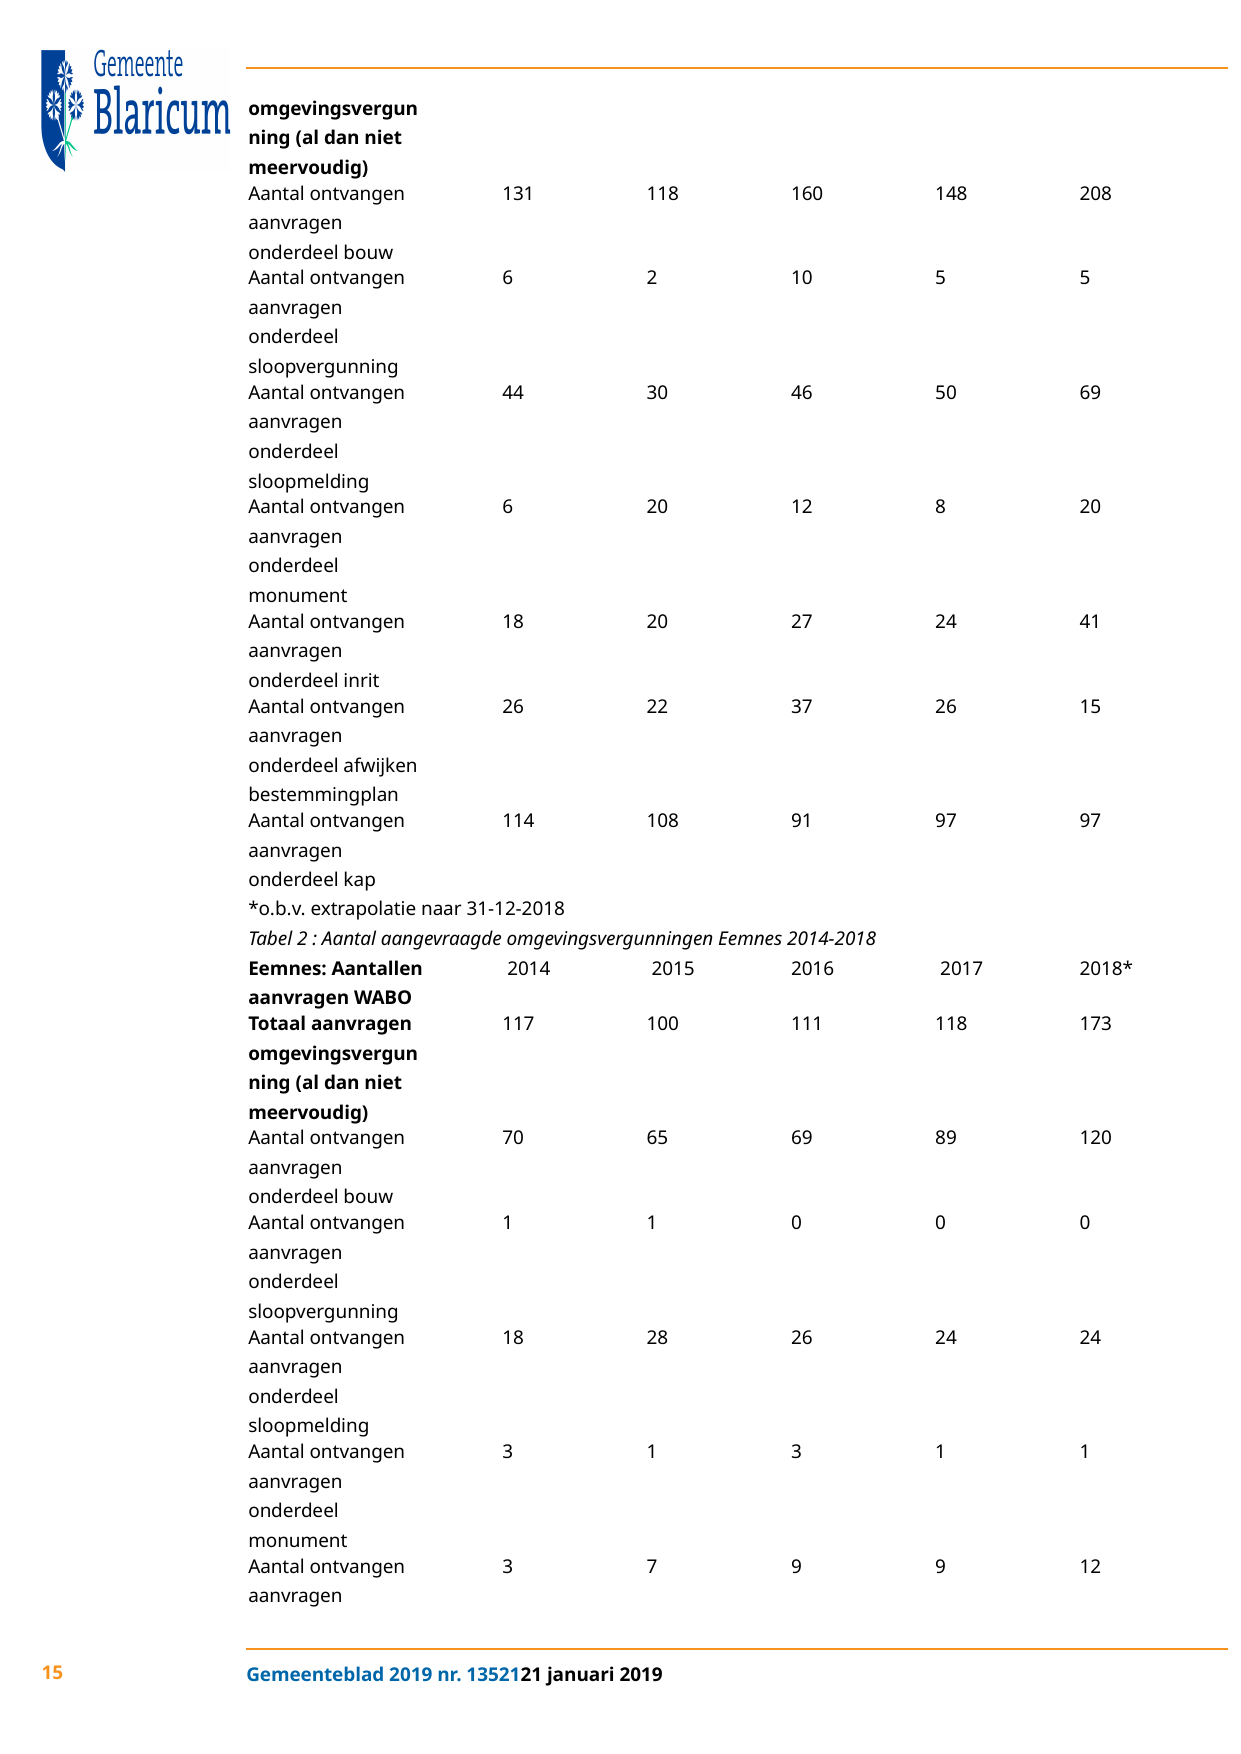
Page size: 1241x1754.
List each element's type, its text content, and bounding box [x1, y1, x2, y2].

table_cell [719, 1125, 791, 1209]
table_cell 0 [935, 1210, 1007, 1324]
table_cell [574, 494, 646, 608]
table_cell [574, 608, 646, 693]
table_cell 65 [646, 1125, 718, 1209]
table_cell [863, 265, 935, 379]
table_cell [719, 1210, 791, 1324]
table_cell 27 [791, 608, 863, 693]
table_cell 24 [1079, 1324, 1152, 1438]
table_cell [1007, 1125, 1079, 1209]
table_cell Aantal ontvangen aanvragen onderdeel sloopmelding [248, 379, 430, 493]
table_cell 120 [1079, 1125, 1152, 1209]
table_cell [430, 693, 502, 807]
table_cell 5 [935, 265, 1007, 379]
table_cell 37 [791, 693, 863, 807]
table_cell 30 [646, 379, 718, 493]
table_cell 24 [935, 608, 1007, 693]
table_cell [574, 379, 646, 493]
table_cell 24 [935, 1324, 1007, 1438]
table_cell 26 [502, 693, 574, 807]
table_cell 5 [1079, 265, 1152, 379]
table_cell [719, 693, 791, 807]
table_cell [719, 379, 791, 493]
table_cell [1007, 1010, 1079, 1124]
table_cell 44 [502, 379, 574, 493]
table_cell 1 [502, 1210, 574, 1324]
table_cell Totaal aanvragen omgevingsvergunning (al dan niet meervoudig) [248, 1010, 430, 1124]
table_cell [719, 1553, 791, 1608]
table_cell [430, 95, 502, 180]
table_cell 173 [1079, 1010, 1152, 1124]
table_cell [430, 1439, 502, 1553]
table_cell [719, 494, 791, 608]
table_cell [863, 1125, 935, 1209]
table_cell [1007, 494, 1079, 608]
table_cell 111 [791, 1010, 863, 1124]
table_header Eemnes: Aantallen aanvragen WABO [248, 955, 430, 1010]
table_cell [1079, 95, 1152, 180]
table_cell 20 [646, 608, 718, 693]
table_cell 160 [791, 180, 863, 264]
table_cell 26 [935, 693, 1007, 807]
table_cell [574, 1210, 646, 1324]
table_cell 7 [646, 1553, 718, 1608]
table_cell [574, 265, 646, 379]
table_cell 22 [646, 693, 718, 807]
table_cell 10 [791, 265, 863, 379]
table_cell Aantal ontvangen aanvragen onderdeel inrit [248, 608, 430, 693]
table_cell [863, 608, 935, 693]
table_header [863, 955, 935, 1010]
table_cell [430, 1553, 502, 1608]
table_cell 3 [502, 1439, 574, 1553]
table_cell 18 [502, 1324, 574, 1438]
table_cell 6 [502, 494, 574, 608]
table_cell 1 [646, 1439, 718, 1553]
table_cell [1007, 95, 1079, 180]
table_cell 1 [935, 1439, 1007, 1553]
table_cell 118 [935, 1010, 1007, 1124]
table_cell 1 [646, 1210, 718, 1324]
table_cell 28 [646, 1324, 718, 1438]
table_cell [1007, 1210, 1079, 1324]
table_cell Aantal ontvangen aanvragen onderdeel bouw [248, 180, 430, 264]
table_cell 117 [502, 1010, 574, 1124]
table_cell 148 [935, 180, 1007, 264]
table_cell [863, 379, 935, 493]
table_cell [719, 1324, 791, 1438]
table_cell [574, 1324, 646, 1438]
table_cell 0 [791, 1210, 863, 1324]
table_cell Aantal ontvangen aanvragen onderdeel kap [248, 808, 430, 892]
table_cell 108 [646, 808, 718, 892]
table_cell [863, 494, 935, 608]
table_cell Aantal ontvangen aanvragen onderdeel monument [248, 494, 430, 608]
table_cell [791, 95, 863, 180]
table_cell [574, 95, 646, 180]
table_cell [502, 95, 574, 180]
table_header 2018* [1079, 955, 1152, 1010]
table_cell [863, 1210, 935, 1324]
table_header [719, 955, 791, 1010]
table_cell [1007, 808, 1079, 892]
table_cell [863, 693, 935, 807]
table_cell [574, 1125, 646, 1209]
table_cell [863, 808, 935, 892]
table_cell [1007, 1553, 1079, 1608]
table_cell [719, 1010, 791, 1124]
table_cell [863, 1010, 935, 1124]
table_cell [935, 95, 1007, 180]
table_cell [574, 180, 646, 264]
picture [41, 47, 231, 172]
table_cell [574, 808, 646, 892]
table_cell 18 [502, 608, 574, 693]
table_cell 9 [791, 1553, 863, 1608]
table_cell 208 [1079, 180, 1152, 264]
table_cell [719, 1439, 791, 1553]
table_cell [430, 1324, 502, 1438]
table_cell [1007, 379, 1079, 493]
table_cell 12 [791, 494, 863, 608]
table_cell 20 [1079, 494, 1152, 608]
table_header [574, 955, 646, 1010]
table_cell 2 [646, 265, 718, 379]
table_cell 50 [935, 379, 1007, 493]
table_cell Aantal ontvangen aanvragen onderdeel bouw [248, 1125, 430, 1209]
table_cell [430, 808, 502, 892]
table_cell 46 [791, 379, 863, 493]
table_cell 131 [502, 180, 574, 264]
table_cell [719, 95, 791, 180]
table_cell [1007, 693, 1079, 807]
table_cell [430, 180, 502, 264]
table_cell [719, 608, 791, 693]
table_cell [430, 608, 502, 693]
table_cell [863, 95, 935, 180]
table_cell 100 [646, 1010, 718, 1124]
table_cell Aantal ontvangen aanvragen [248, 1553, 430, 1608]
table_cell [430, 1010, 502, 1124]
table_cell 6 [502, 265, 574, 379]
table_cell [574, 693, 646, 807]
table_cell 9 [935, 1553, 1007, 1608]
table_cell [863, 1439, 935, 1553]
table_cell 97 [935, 808, 1007, 892]
table_cell [1007, 180, 1079, 264]
table_cell Aantal ontvangen aanvragen onderdeel sloopmelding [248, 1324, 430, 1438]
table_header [1007, 955, 1079, 1010]
table_cell [863, 1324, 935, 1438]
table_cell 8 [935, 494, 1007, 608]
table_cell Aantal ontvangen aanvragen onderdeel monument [248, 1439, 430, 1553]
table_cell 26 [791, 1324, 863, 1438]
table_cell [1007, 1324, 1079, 1438]
table_cell 69 [791, 1125, 863, 1209]
table_cell 41 [1079, 608, 1152, 693]
table_cell 3 [791, 1439, 863, 1553]
text *o.b.v. extrapolatie naar 31-12-2018 [248, 896, 1152, 921]
table_cell [719, 808, 791, 892]
table_cell [430, 494, 502, 608]
table_cell [646, 95, 718, 180]
text Tabel 2 : Aantal aangevraagde omgevingsvergunningen Eemnes 2014-2018 [248, 925, 1152, 951]
table_cell 1 [1079, 1439, 1152, 1553]
table_cell Aantal ontvangen aanvragen onderdeel sloopvergunning [248, 1210, 430, 1324]
table_cell [863, 1553, 935, 1608]
table_cell 69 [1079, 379, 1152, 493]
table_cell [574, 1553, 646, 1608]
table_cell [430, 265, 502, 379]
table_cell 118 [646, 180, 718, 264]
table_cell [719, 265, 791, 379]
table_cell [863, 180, 935, 264]
table_cell [719, 180, 791, 264]
table_cell 20 [646, 494, 718, 608]
table_cell [574, 1010, 646, 1124]
table_cell [430, 1210, 502, 1324]
table_cell 114 [502, 808, 574, 892]
table_cell omgevingsvergunning (al dan niet meervoudig) [248, 95, 430, 180]
table_cell [1007, 1439, 1079, 1553]
table_cell [1007, 265, 1079, 379]
table_header 2016 [791, 955, 863, 1010]
table_cell 3 [502, 1553, 574, 1608]
table_cell 91 [791, 808, 863, 892]
table_cell [1007, 608, 1079, 693]
table_cell [430, 1125, 502, 1209]
table_header 2017 [935, 955, 1007, 1010]
table_cell 12 [1079, 1553, 1152, 1608]
table_header [430, 955, 502, 1010]
table_header 2015 [646, 955, 718, 1010]
table_header 2014 [502, 955, 574, 1010]
table_cell [574, 1439, 646, 1553]
table_cell [430, 379, 502, 493]
table_cell Aantal ontvangen aanvragen onderdeel sloopvergunning [248, 265, 430, 379]
table_cell 89 [935, 1125, 1007, 1209]
table_cell 15 [1079, 693, 1152, 807]
table_cell 97 [1079, 808, 1152, 892]
table_cell 0 [1079, 1210, 1152, 1324]
table_cell Aantal ontvangen aanvragen onderdeel afwijken bestemmingplan [248, 693, 430, 807]
table_cell 70 [502, 1125, 574, 1209]
